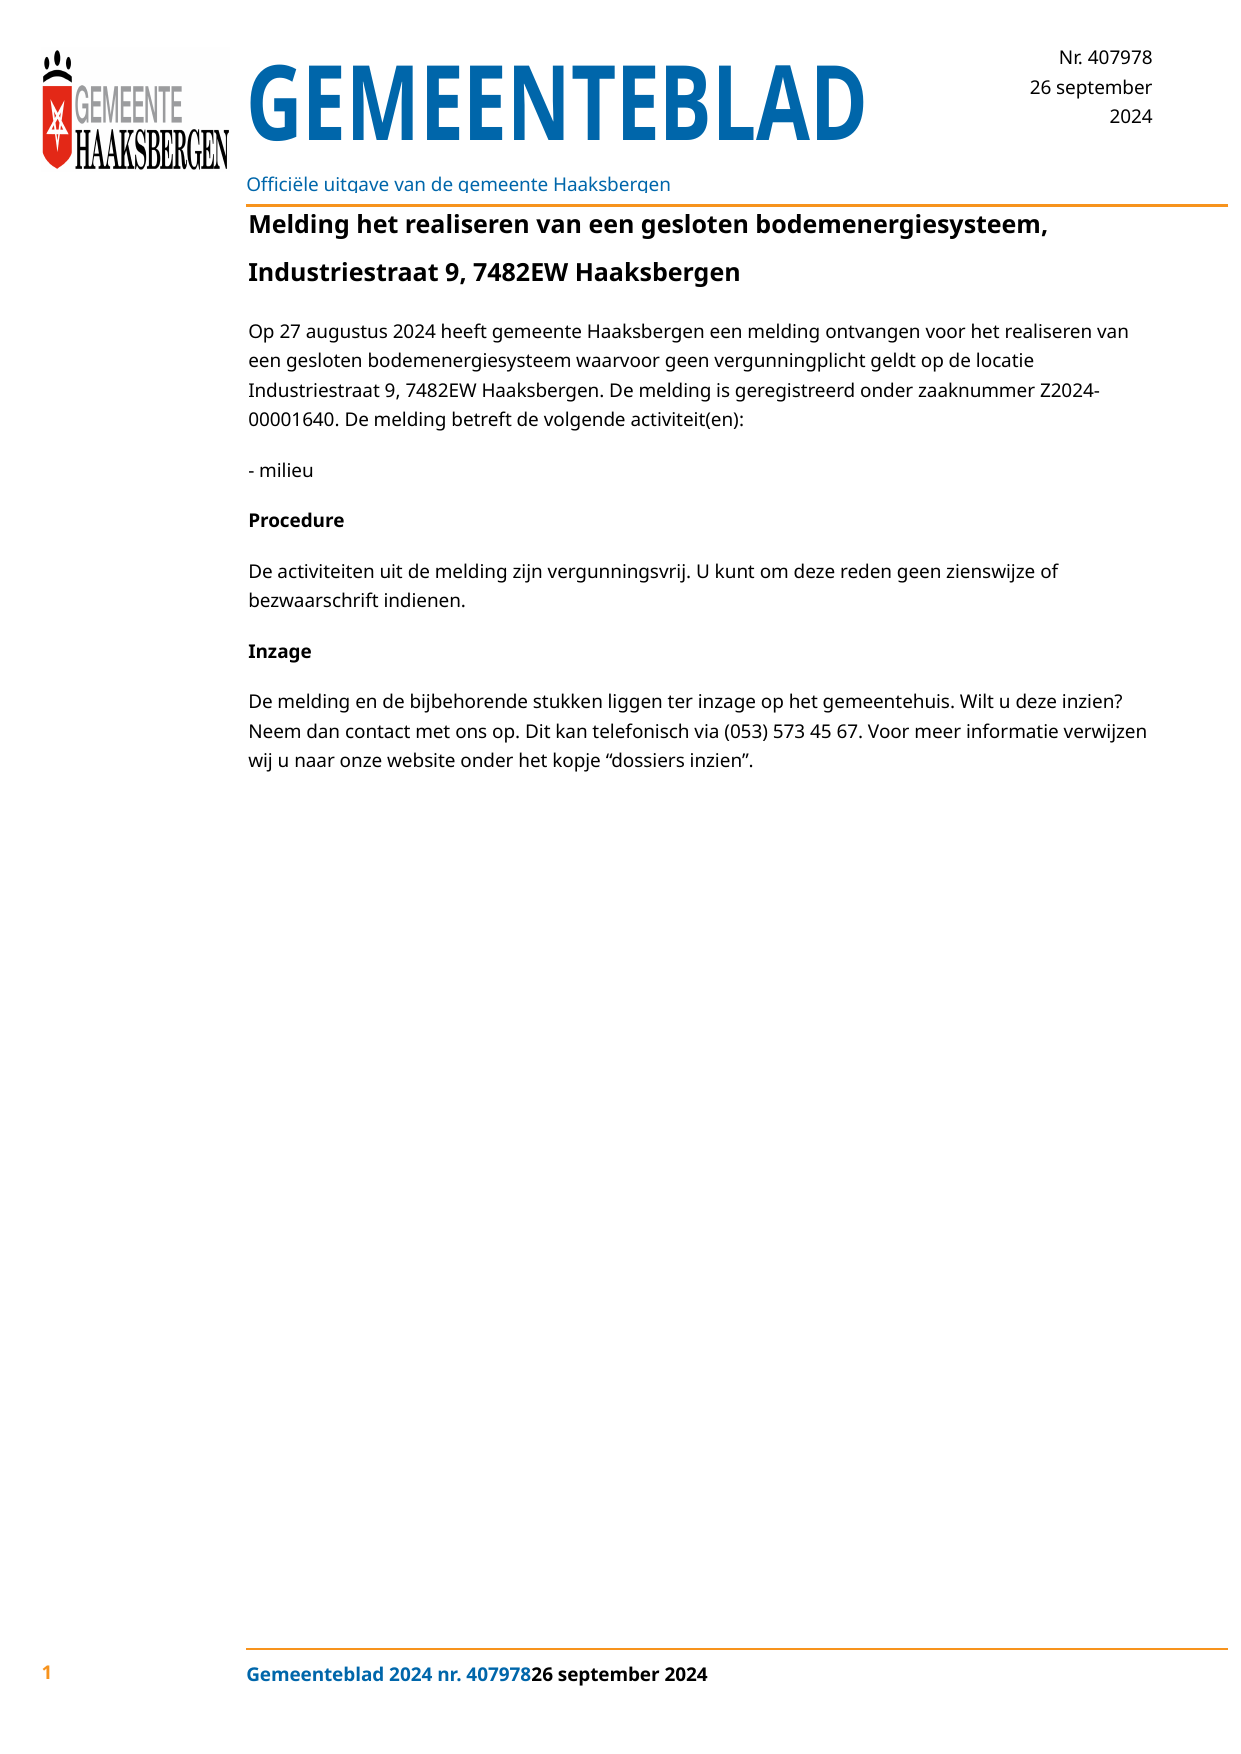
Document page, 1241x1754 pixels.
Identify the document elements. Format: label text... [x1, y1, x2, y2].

text Procedure [248, 507, 1152, 533]
text Inzage [248, 638, 1152, 664]
text De melding en de bijbehorende stukken liggen ter inzage op het gemeentehuis. Wilt u deze inzien? Neem dan contact met ons op. Dit kan telefonisch via (053) 573 45 67. Voor meer informatie verwijzen wij u naar onze website onder het kopje “dossiers inzien”. [248, 688, 1152, 773]
text Op 27 augustus 2024 heeft gemeente Haaksbergen een melding ontvangen voor het realiseren van een gesloten bodemenergiesysteem waarvoor geen vergunningplicht geldt op de locatie Industriestraat 9, 7482EW Haaksbergen. De melding is geregistreerd onder zaaknummer Z2024-00001640. De melding betreft de volgende activiteit(en): [248, 318, 1152, 432]
picture [41, 47, 231, 172]
text Melding het realiseren van een gesloten bodemenergiesysteem, Industriestraat 9, 7482EW Haaksbergen [248, 207, 1152, 288]
text De activiteiten uit de melding zijn vergunningsvrij. U kunt om deze reden geen zienswijze of bezwaarschrift indienen. [248, 558, 1152, 613]
text - milieu [248, 457, 1152, 483]
